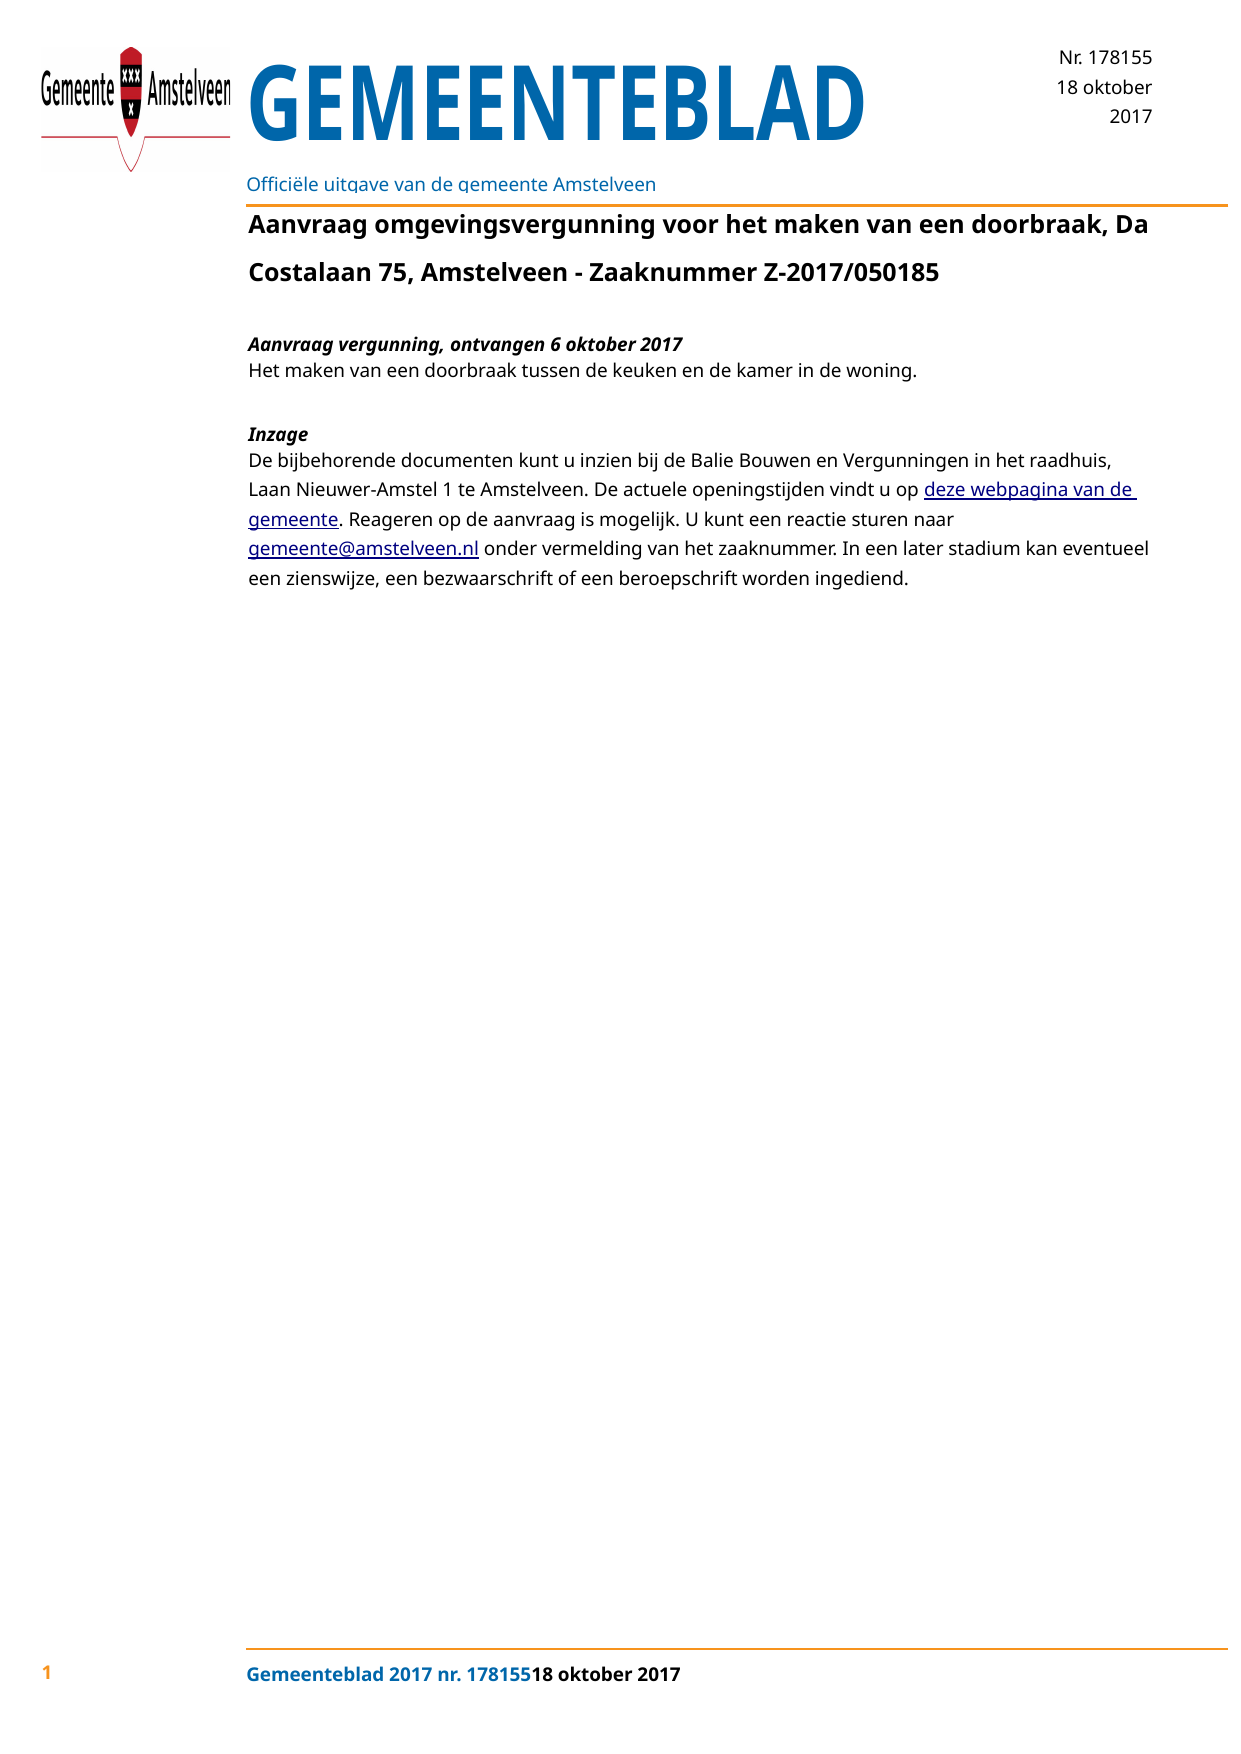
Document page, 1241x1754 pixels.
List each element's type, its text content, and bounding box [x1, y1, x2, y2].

picture [41, 47, 231, 172]
text De bijbehorende documenten kunt u inzien bij de Balie Bouwen en Vergunningen in het raadhuis, Laan Nieuwer-Amstel 1 te Amstelveen. De actuele openingstijden vindt u op deze webpagina van de gemeente. Reageren op de aanvraag is mogelijk. U kunt een reactie sturen naar gemeente@amstelveen.nl onder vermelding van het zaaknummer. In een later stadium kan eventueel een zienswijze, een bezwaarschrift of een beroepschrift worden ingediend. [248, 447, 1152, 591]
text Inzage [248, 421, 1152, 447]
text Aanvraag omgevingsvergunning voor het maken van een doorbraak, Da Costalaan 75, Amstelveen - Zaaknummer Z-2017/050185 [248, 207, 1152, 288]
text Het maken van een doorbraak tussen de keuken en de kamer in de woning. [248, 357, 1152, 383]
text Aanvraag vergunning, ontvangen 6 oktober 2017 [248, 331, 1152, 357]
